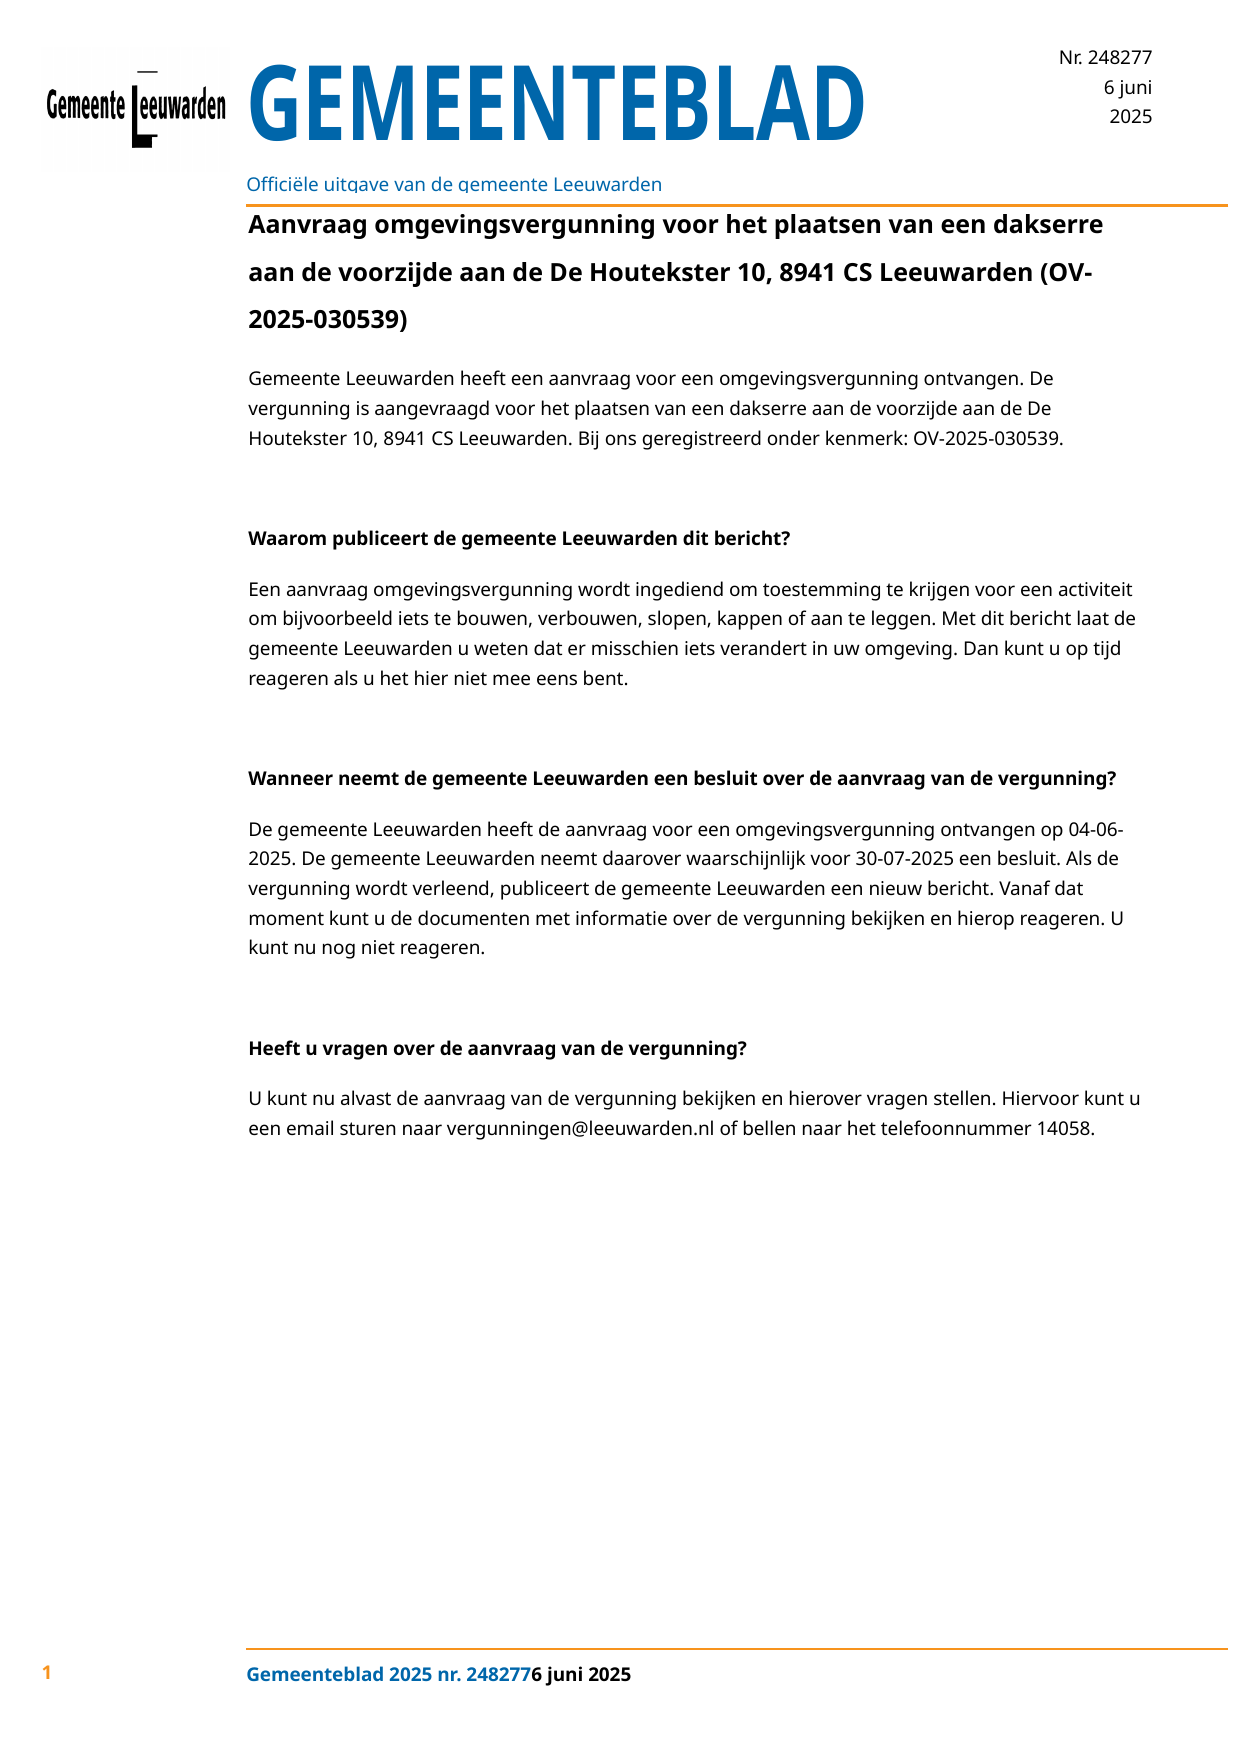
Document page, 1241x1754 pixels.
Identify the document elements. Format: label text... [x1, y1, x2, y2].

text U kunt nu alvast de aanvraag van de vergunning bekijken en hierover vragen stellen. Hiervoor kunt u een email sturen naar vergunningen@leeuwarden.nl of bellen naar het telefoonnummer 14058. [248, 1086, 1152, 1141]
text Een aanvraag omgevingsvergunning wordt ingediend om toestemming te krijgen voor een activiteit om bijvoorbeeld iets te bouwen, verbouwen, slopen, kappen of aan te leggen. Met dit bericht laat de gemeente Leeuwarden u weten dat er misschien iets verandert in uw omgeving. Dan kunt u op tijd reageren als u het hier niet mee eens bent. [248, 576, 1152, 690]
text Gemeente Leeuwarden heeft een aanvraag voor een omgevingsvergunning ontvangen. De vergunning is aangevraagd voor het plaatsen van een dakserre aan de voorzijde aan de De Houtekster 10, 8941 CS Leeuwarden. Bij ons geregistreerd onder kenmerk: OV-2025-030539. [248, 366, 1152, 450]
text Aanvraag omgevingsvergunning voor het plaatsen van een dakserre aan de voorzijde aan de De Houtekster 10, 8941 CS Leeuwarden (OV-2025-030539) [248, 207, 1152, 336]
picture [41, 47, 231, 172]
text De gemeente Leeuwarden heeft de aanvraag voor een omgevingsvergunning ontvangen op 04-06-2025. De gemeente Leeuwarden neemt daarover waarschijnlijk voor 30-07-2025 een besluit. Als de vergunning wordt verleend, publiceert de gemeente Leeuwarden een nieuw bericht. Vanaf dat moment kunt u de documenten met informatie over de vergunning bekijken en hierop reageren. U kunt nu nog niet reageren. [248, 816, 1152, 960]
text Heeft u vragen over de aanvraag van de vergunning? [248, 1035, 1152, 1061]
text Waarom publiceert de gemeente Leeuwarden dit bericht? [248, 526, 1152, 551]
text Wanneer neemt de gemeente Leeuwarden een besluit over de aanvraag van de vergunning? [248, 766, 1152, 791]
